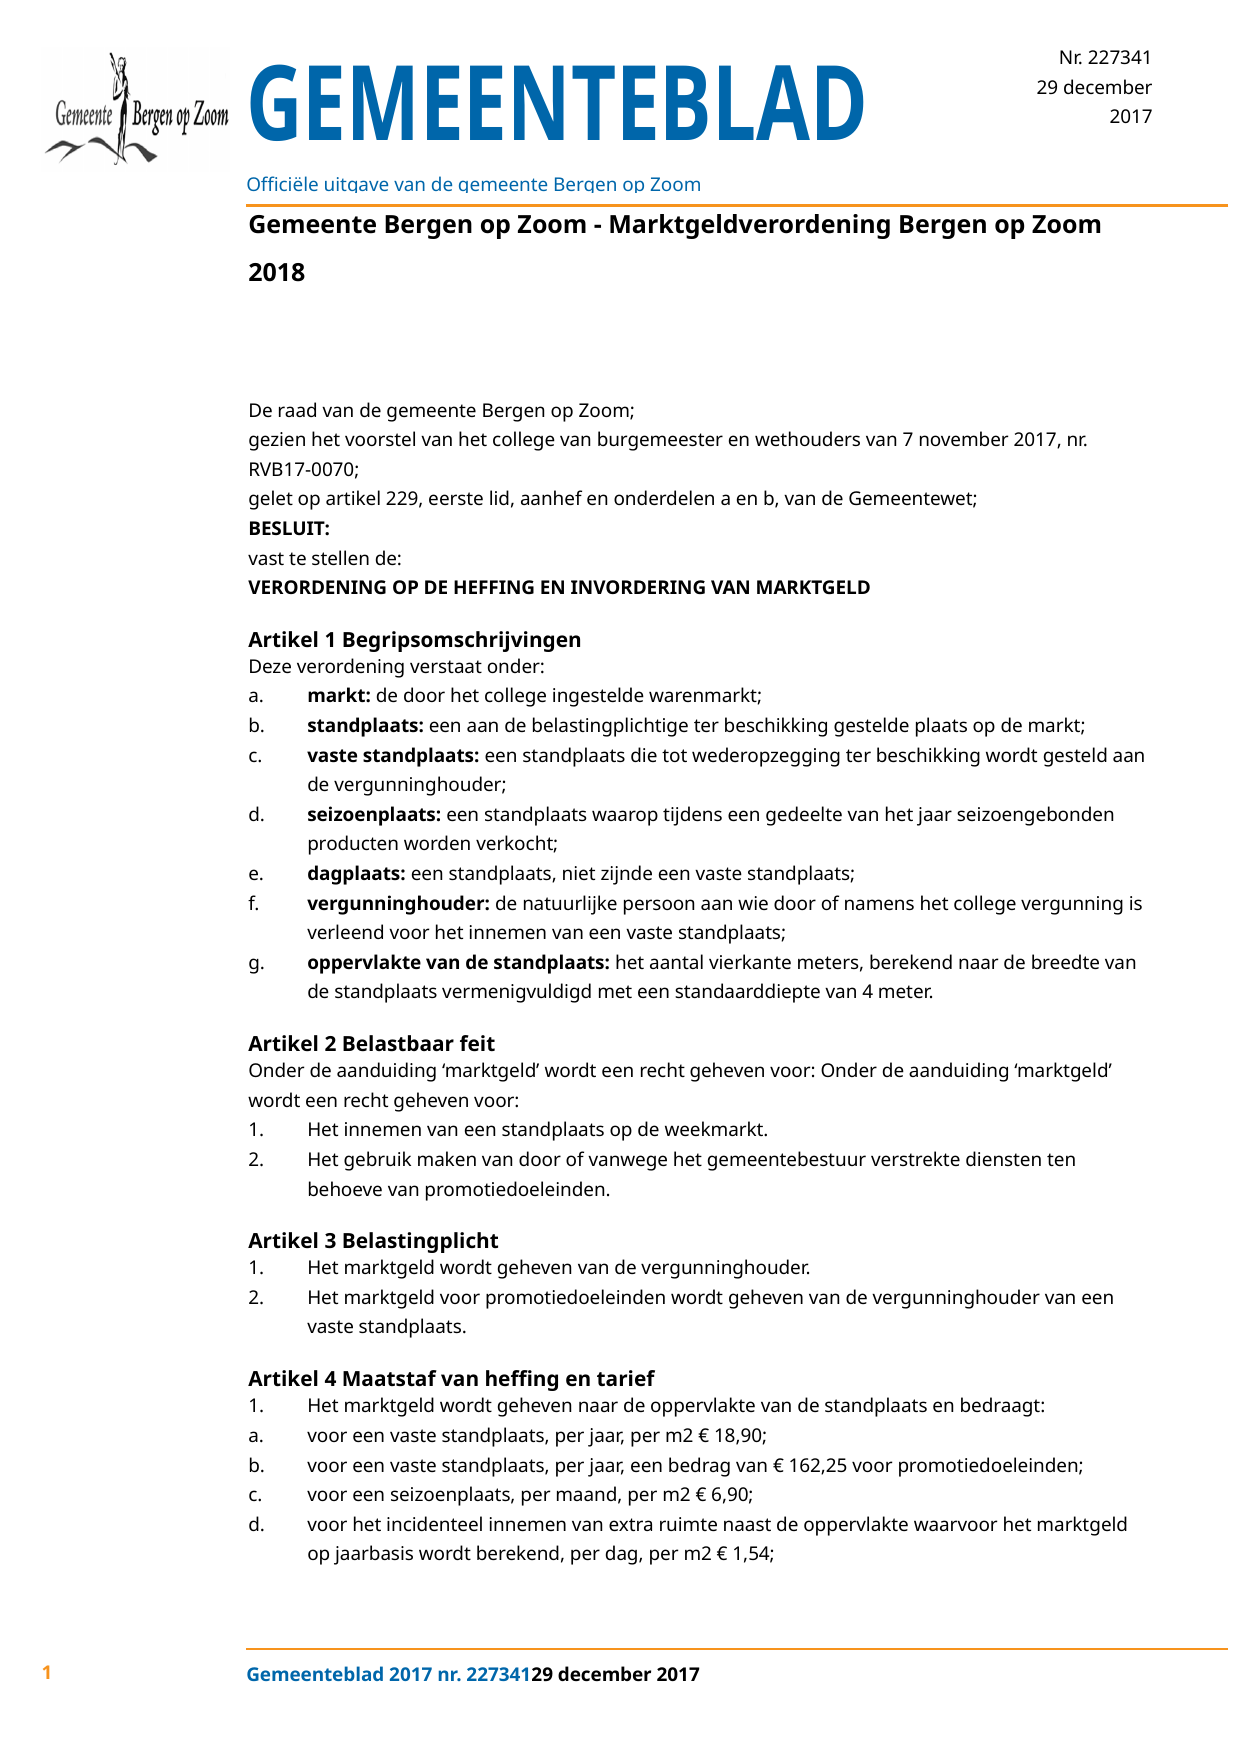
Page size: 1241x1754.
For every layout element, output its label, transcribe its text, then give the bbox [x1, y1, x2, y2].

list vergunninghouder: de natuurlijke persoon aan wie door of namens het college vergunning is verleend voor het innemen van een vaste standplaats; [248, 890, 1152, 945]
list seizoenplaats: een standplaats waarop tijdens een gedeelte van het jaar seizoengebonden producten worden verkocht; [248, 801, 1152, 856]
text gelet op artikel 229, eerste lid, aanhef en onderdelen a en b, van de Gemeentewet; [248, 486, 1152, 511]
list voor een seizoenplaats, per maand, per m2 € 6,90; [248, 1481, 1152, 1507]
text Artikel 4 Maatstaf van heffing en tarief [248, 1364, 1152, 1393]
list dagplaats: een standplaats, niet zijnde een vaste standplaats; [248, 860, 1152, 886]
list oppervlakte van de standplaats: het aantal vierkante meters, berekend naar de breedte van de standplaats vermenigvuldigd met een standaarddiepte van 4 meter. [248, 949, 1152, 1004]
list Het marktgeld voor promotiedoeleinden wordt geheven van de vergunninghouder van een vaste standplaats. [248, 1284, 1152, 1339]
text De raad van de gemeente Bergen op Zoom; [248, 397, 1152, 422]
list voor een vaste standplaats, per jaar, een bedrag van € 162,25 voor promotiedoeleinden; [248, 1452, 1152, 1477]
text vast te stellen de: [248, 545, 1152, 570]
list Het innemen van een standplaats op de weekmarkt. [248, 1117, 1152, 1142]
list standplaats: een aan de belastingplichtige ter beschikking gestelde plaats op de markt; [248, 712, 1152, 738]
text Artikel 1 Begripsomschrijvingen [248, 625, 1152, 653]
list Het gebruik maken van door of vanwege het gemeentebestuur verstrekte diensten ten behoeve van promotiedoeleinden. [248, 1146, 1152, 1201]
list vaste standplaats: een standplaats die tot wederopzegging ter beschikking wordt gesteld aan de vergunninghouder; [248, 742, 1152, 797]
text Onder de aanduiding ‘marktgeld’ wordt een recht geheven voor: Onder de aanduiding ‘marktgeld’ wordt een recht geheven voor: [248, 1057, 1152, 1113]
text BESLUIT: [248, 515, 1152, 541]
list voor het incidenteel innemen van extra ruimte naast de oppervlakte waarvoor het marktgeld op jaarbasis wordt berekend, per dag, per m2 € 1,54; [248, 1511, 1152, 1566]
list Het marktgeld wordt geheven naar de oppervlakte van de standplaats en bedraagt: [248, 1393, 1152, 1418]
text VERORDENING OP DE HEFFING EN INVORDERING VAN MARKTGELD [248, 574, 1152, 600]
list voor een vaste standplaats, per jaar, per m2 € 18,90; [248, 1422, 1152, 1448]
text Gemeente Bergen op Zoom - Marktgeldverordening Bergen op Zoom 2018 [248, 207, 1152, 288]
list Het marktgeld wordt geheven van de vergunninghouder. [248, 1254, 1152, 1280]
text gezien het voorstel van het college van burgemeester en wethouders van 7 november 2017, nr. RVB17-0070; [248, 426, 1152, 482]
picture [41, 47, 231, 172]
list markt: de door het college ingestelde warenmarkt; [248, 683, 1152, 708]
text Deze verordening verstaat onder: [248, 653, 1152, 679]
text Artikel 3 Belastingplicht [248, 1226, 1152, 1254]
text Artikel 2 Belastbaar feit [248, 1029, 1152, 1057]
